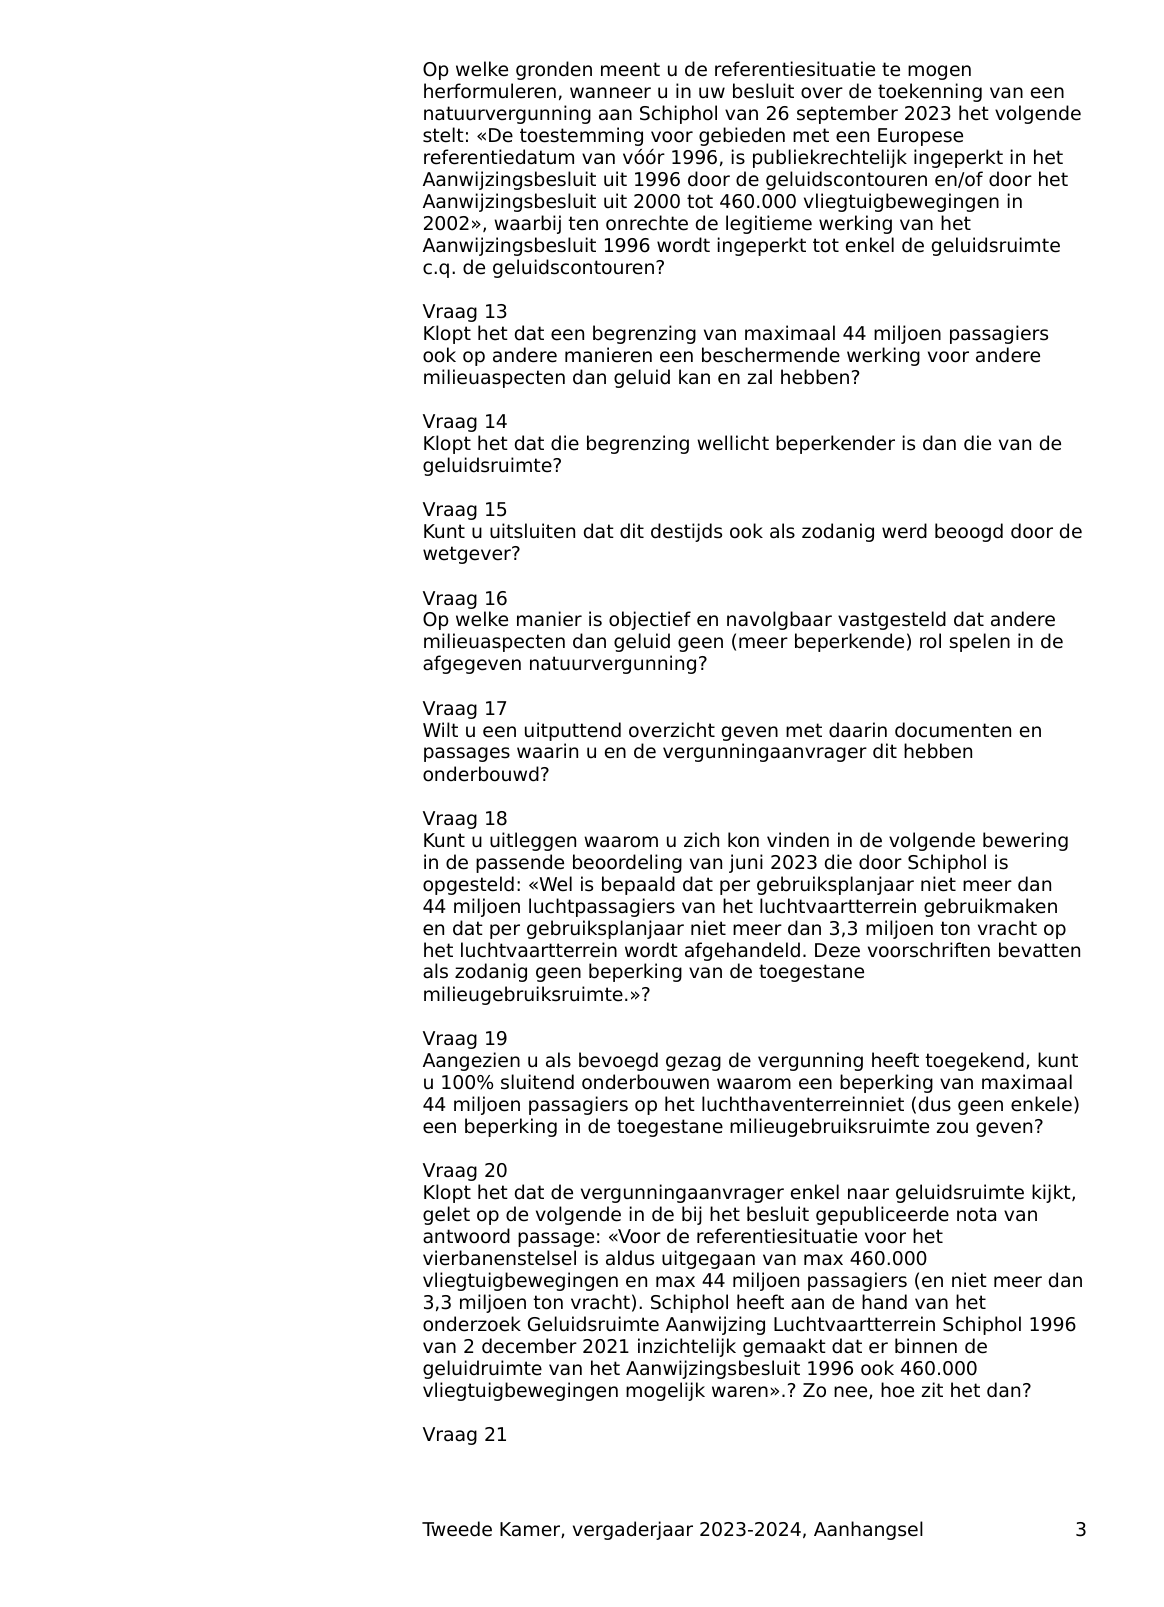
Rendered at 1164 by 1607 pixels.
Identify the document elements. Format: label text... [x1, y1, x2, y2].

text Vraag 15 [422, 499, 1087, 521]
text Wilt u een uitputtend overzicht geven met daarin documenten en passages waarin u en de vergunningaanvrager dit hebben onderbouwd? [422, 719, 1087, 785]
text Kunt u uitsluiten dat dit destijds ook als zodanig werd beoogd door de wetgever? [422, 521, 1087, 565]
text Klopt het dat die begrenzing wellicht beperkender is dan die van de geluidsruimte? [422, 433, 1087, 477]
text Vraag 20 [422, 1160, 1087, 1182]
text Vraag 13 [422, 301, 1087, 323]
text Vraag 19 [422, 1028, 1087, 1049]
text Op welke manier is objectief en navolgbaar vastgesteld dat andere milieuaspecten dan geluid geen (meer beperkende) rol spelen in de afgegeven natuurvergunning? [422, 609, 1087, 675]
text Klopt het dat een begrenzing van maximaal 44 miljoen passagiers ook op andere manieren een beschermende werking voor andere milieuaspecten dan geluid kan en zal hebben? [422, 323, 1087, 389]
text Vraag 21 [422, 1424, 1087, 1446]
text Vraag 18 [422, 808, 1087, 829]
text Aangezien u als bevoegd gezag de vergunning heeft toegekend, kunt u 100% sluitend onderbouwen waarom een beperking van maximaal 44 miljoen passagiers op het luchthaventerreinniet (dus geen enkele) een beperking in de toegestane milieugebruiksruimte zou geven? [422, 1049, 1087, 1137]
text Vraag 16 [422, 587, 1087, 609]
text Kunt u uitleggen waarom u zich kon vinden in de volgende bewering in de passende beoordeling van juni 2023 die door Schiphol is opgesteld: «Wel is bepaald dat per gebruiksplanjaar niet meer dan 44 miljoen luchtpassagiers van het luchtvaartterrein gebruikmaken en dat per gebruiksplanjaar niet meer dan 3,3 miljoen ton vracht op het luchtvaartterrein wordt afgehandeld. Deze voorschriften bevatten als zodanig geen beperking van de toegestane milieugebruiksruimte.»? [422, 829, 1087, 1005]
text Vraag 17 [422, 697, 1087, 719]
text Klopt het dat de vergunningaanvrager enkel naar geluidsruimte kijkt, gelet op de volgende in de bij het besluit gepubliceerde nota van antwoord passage: «Voor de referentiesituatie voor het vierbanenstelsel is aldus uitgegaan van max 460.000 vliegtuigbewegingen en max 44 miljoen passagiers (en niet meer dan 3,3 miljoen ton vracht). Schiphol heeft aan de hand van het onderzoek Geluidsruimte Aanwijzing Luchtvaartterrein Schiphol 1996 van 2 december 2021 inzichtelijk gemaakt dat er binnen de geluidruimte van het Aanwijzingsbesluit 1996 ook 460.000 vliegtuigbewegingen mogelijk waren».? Zo nee, hoe zit het dan? [422, 1182, 1087, 1401]
text Vraag 14 [422, 411, 1087, 433]
text Op welke gronden meent u de referentiesituatie te mogen herformuleren, wanneer u in uw besluit over de toekenning van een natuurvergunning aan Schiphol van 26 september 2023 het volgende stelt: «De toestemming voor gebieden met een Europese referentiedatum van vóór 1996, is publiekrechtelijk ingeperkt in het Aanwijzingsbesluit uit 1996 door de geluidscontouren en/of door het Aanwijzingsbesluit uit 2000 tot 460.000 vliegtuigbewegingen in 2002», waarbij ten onrechte de legitieme werking van het Aanwijzingsbesluit 1996 wordt ingeperkt tot enkel de geluidsruimte c.q. de geluidscontouren? [422, 59, 1087, 279]
